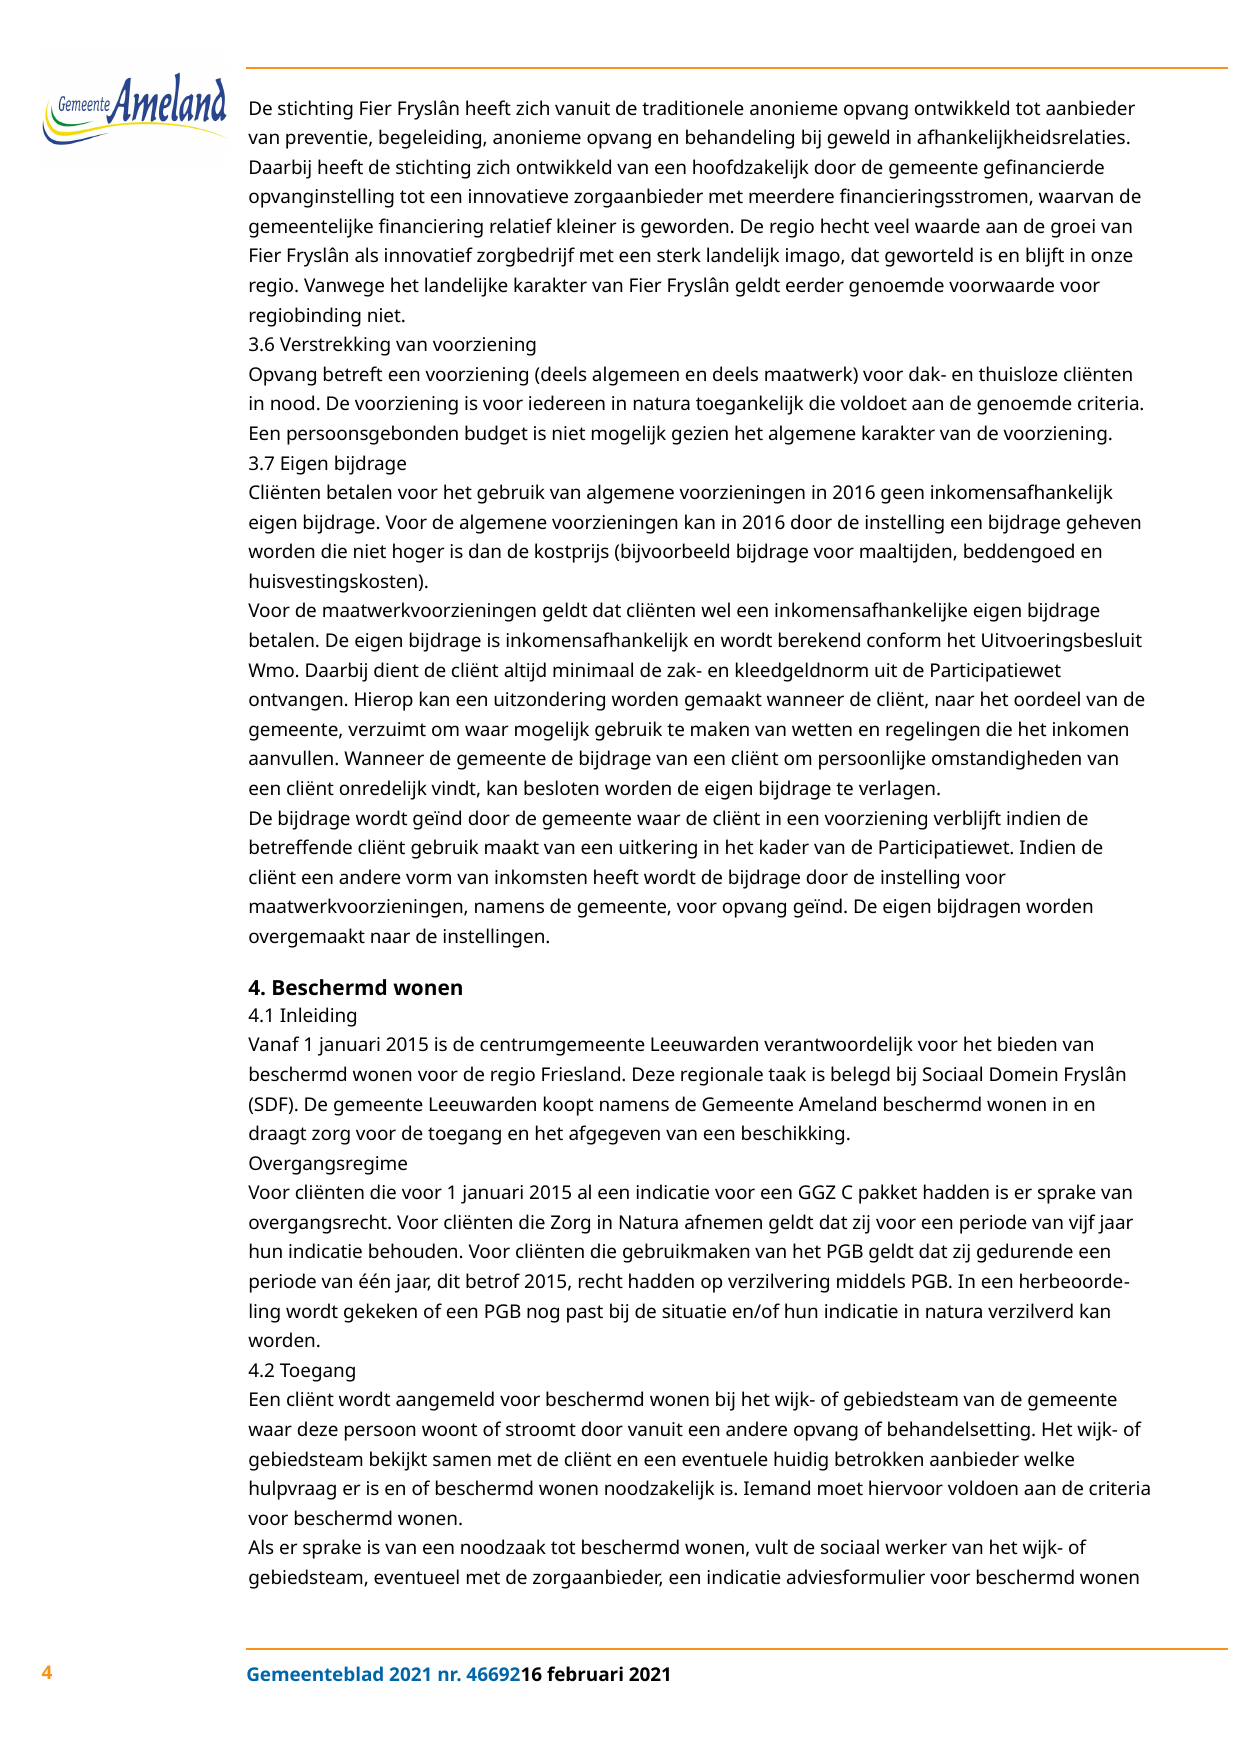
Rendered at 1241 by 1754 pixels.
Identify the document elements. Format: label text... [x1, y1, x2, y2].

text Een cliënt wordt aangemeld voor beschermd wonen bij het wijk- of gebiedsteam van de gemeente waar deze persoon woont of stroomt door vanuit een andere opvang of behandelsetting. Het wijk- of gebiedsteam bekijkt samen met de cliënt en een eventuele huidig betrokken aanbieder welke hulpvraag er is en of beschermd wonen noodzakelijk is. Iemand moet hiervoor voldoen aan de criteria voor beschermd wonen. [248, 1387, 1152, 1531]
text Overgangsregime [248, 1150, 1152, 1176]
text Vanaf 1 januari 2015 is de centrumgemeente Leeuwarden verantwoordelijk voor het bieden van beschermd wonen voor de regio Friesland. Deze regionale taak is belegd bij Sociaal Domein Fryslân (SDF). De gemeente Leeuwarden koopt namens de Gemeente Ameland beschermd wonen in en draagt zorg voor de toegang en het afgegeven van een beschikking. [248, 1032, 1152, 1146]
text 4.1 Inleiding [248, 1002, 1152, 1028]
text 4.2 Toegang [248, 1357, 1152, 1383]
text 3.7 Eigen bijdrage [248, 450, 1152, 476]
text 4. Beschermd wonen [248, 973, 1152, 1002]
text De stichting Fier Fryslân heeft zich vanuit de traditionele anonieme opvang ontwikkeld tot aanbieder van preventie, begeleiding, anonieme opvang en behandeling bij geweld in afhankelijkheidsrelaties. Daarbij heeft de stichting zich ontwikkeld van een hoofdzakelijk door de gemeente gefinancierde opvanginstelling tot een innovatieve zorgaanbieder met meerdere financieringsstromen, waarvan de gemeentelijke financiering relatief kleiner is geworden. De regio hecht veel waarde aan de groei van Fier Fryslân als innovatief zorgbedrijf met een sterk landelijk imago, dat geworteld is en blijft in onze regio. Vanwege het landelijke karakter van Fier Fryslân geldt eerder genoemde voorwaarde voor regiobinding niet. [248, 95, 1152, 328]
text Opvang betreft een voorziening (deels algemeen en deels maatwerk) voor dak- en thuisloze cliënten in nood. De voorziening is voor iedereen in natura toegankelijk die voldoet aan de genoemde criteria. Een persoonsgebonden budget is niet mogelijk gezien het algemene karakter van de voorziening. [248, 361, 1152, 446]
text Als er sprake is van een noodzaak tot beschermd wonen, vult de sociaal werker van het wijk- of gebiedsteam, eventueel met de zorgaanbieder, een indicatie adviesformulier voor beschermd wonen [248, 1534, 1152, 1590]
text Voor cliënten die voor 1 januari 2015 al een indicatie voor een GGZ C pakket hadden is er sprake van overgangsrecht. Voor cliënten die Zorg in Natura afnemen geldt dat zij voor een periode van vijf jaar hun indicatie behouden. Voor cliënten die gebruikmaken van het PGB geldt dat zij gedurende een periode van één jaar, dit betrof 2015, recht hadden op verzilvering middels PGB. In een herbeoorde­ling wordt gekeken of een PGB nog past bij de situatie en/of hun indicatie in natura verzilverd kan worden. [248, 1179, 1152, 1353]
text Cliënten betalen voor het gebruik van algemene voorzieningen in 2016 geen inkomensafhankelijk eigen bijdrage. Voor de algemene voorzieningen kan in 2016 door de instelling een bijdrage geheven worden die niet hoger is dan de kostprijs (bijvoorbeeld bijdrage voor maaltijden, beddengoed en huisvestingskosten). [248, 479, 1152, 594]
text De bijdrage wordt geïnd door de gemeente waar de cliënt in een voorziening verblijft indien de betreffende cliënt gebruik maakt van een uitkering in het kader van de Participatiewet. Indien de cliënt een andere vorm van inkomsten heeft wordt de bijdrage door de instelling voor maatwerkvoorziening­en, namens de gemeente, voor opvang geïnd. De eigen bijdragen worden overgemaakt naar de instellingen. [248, 805, 1152, 949]
text 3.6 Verstrekking van voorziening [248, 331, 1152, 357]
text Voor de maatwerkvoorzieningen geldt dat cliënten wel een inkomensafhankelijke eigen bijdrage betalen. De eigen bijdrage is inkomensafhankelijk en wordt berekend conform het Uitvoeringsbesluit Wmo. Daarbij dient de cliënt altijd minimaal de zak- en kleedgeldnorm uit de Participatiewet ontvangen. Hierop kan een uitzondering worden gemaakt wanneer de cliënt, naar het oordeel van de gemeente, verzuimt om waar mogelijk gebruik te maken van wetten en regelingen die het inkomen aanvullen. Wanneer de gemeente de bijdrage van een cliënt om persoonlijke omstandigheden van een cliënt onredelijk vindt, kan besloten worden de eigen bijdrage te verlagen. [248, 598, 1152, 801]
picture [41, 47, 231, 172]
